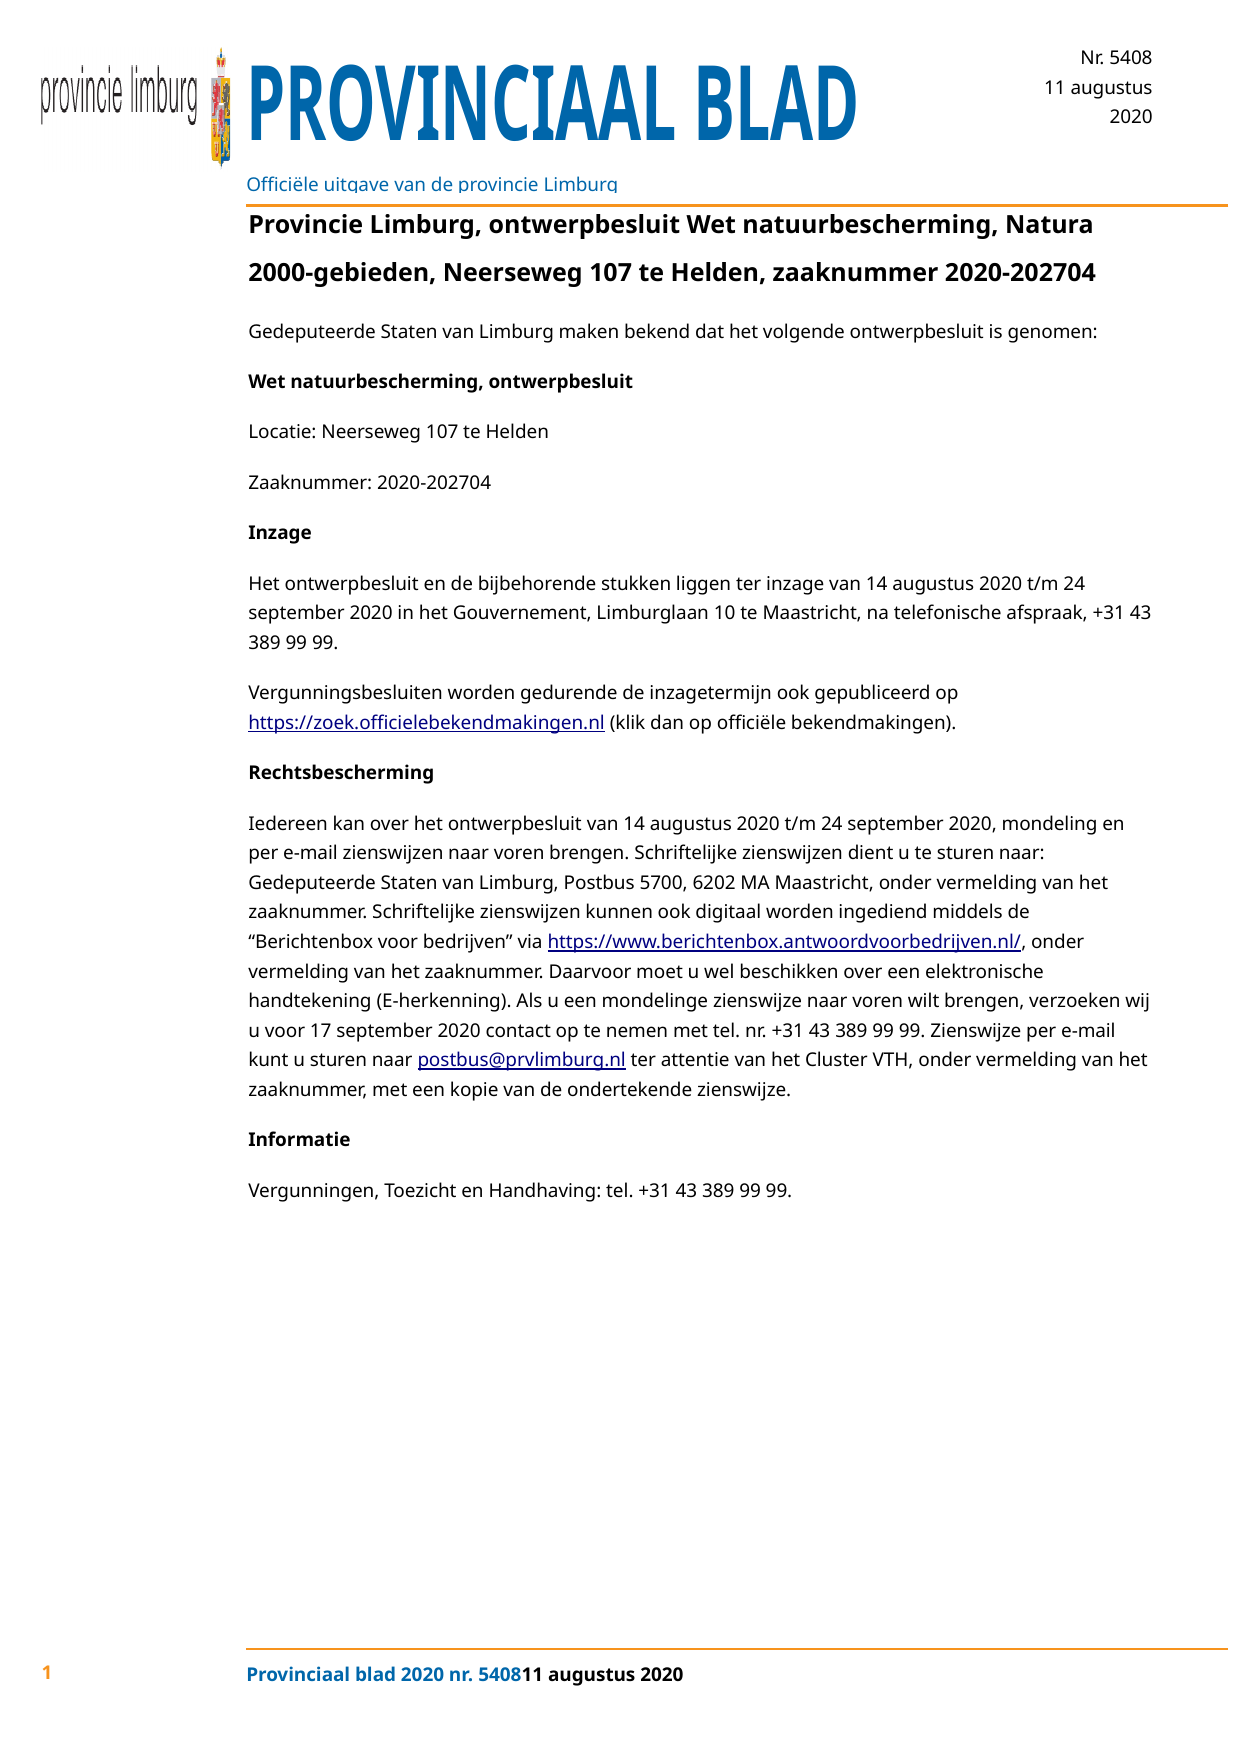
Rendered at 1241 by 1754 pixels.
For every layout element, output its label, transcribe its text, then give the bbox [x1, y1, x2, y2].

text Zaaknummer: 2020-202704 [248, 469, 1152, 495]
text Inzage [248, 519, 1152, 545]
text Gedeputeerde Staten van Limburg maken bekend dat het volgende ontwerpbesluit is genomen: [248, 318, 1152, 344]
text Iedereen kan over het ontwerpbesluit van 14 augustus 2020 t/m 24 september 2020, mondeling en per e-mail zienswijzen naar voren brengen. Schriftelijke zienswijzen dient u te sturen naar: Gedeputeerde Staten van Limburg, Postbus 5700, 6202 MA Maastricht, onder vermelding van het zaaknummer. Schriftelijke zienswijzen kunnen ook digitaal worden ingediend middels de “Berichtenbox voor bedrijven” via https://www.berichtenbox.antwoordvoorbedrijven.nl/, onder vermelding van het zaaknummer. Daarvoor moet u wel beschikken over een elektronische handtekening (E-herkenning). Als u een mondelinge zienswijze naar voren wilt brengen, verzoeken wij u voor 17 september 2020 contact op te nemen met tel. nr. +31 43 389 99 99. Zienswijze per e-mail kunt u sturen naar postbus@prvlimburg.nl ter attentie van het Cluster VTH, onder vermelding van het zaaknummer, met een kopie van de ondertekende zienswijze. [248, 810, 1152, 1102]
text Locatie: Neerseweg 107 te Helden [248, 419, 1152, 444]
text Provincie Limburg, ontwerpbesluit Wet natuurbescherming, Natura 2000-gebieden, Neerseweg 107 te Helden, zaaknummer 2020-202704 [248, 207, 1152, 288]
text Vergunningen, Toezicht en Handhaving: tel. +31 43 389 99 99. [248, 1177, 1152, 1203]
picture [41, 47, 231, 172]
text Informatie [248, 1127, 1152, 1152]
text Vergunningsbesluiten worden gedurende de inzagetermijn ook gepubliceerd op https://zoek.officielebekendmakingen.nl (klik dan op officiële bekendmakingen). [248, 679, 1152, 735]
text Wet natuurbescherming, ontwerpbesluit [248, 368, 1152, 394]
text Het ontwerpbesluit en de bijbehorende stukken liggen ter inzage van 14 augustus 2020 t/m 24 september 2020 in het Gouvernement, Limburglaan 10 te Maastricht, na telefonische afspraak, +31 43 389 99 99. [248, 570, 1152, 655]
text Rechtsbescherming [248, 759, 1152, 785]
